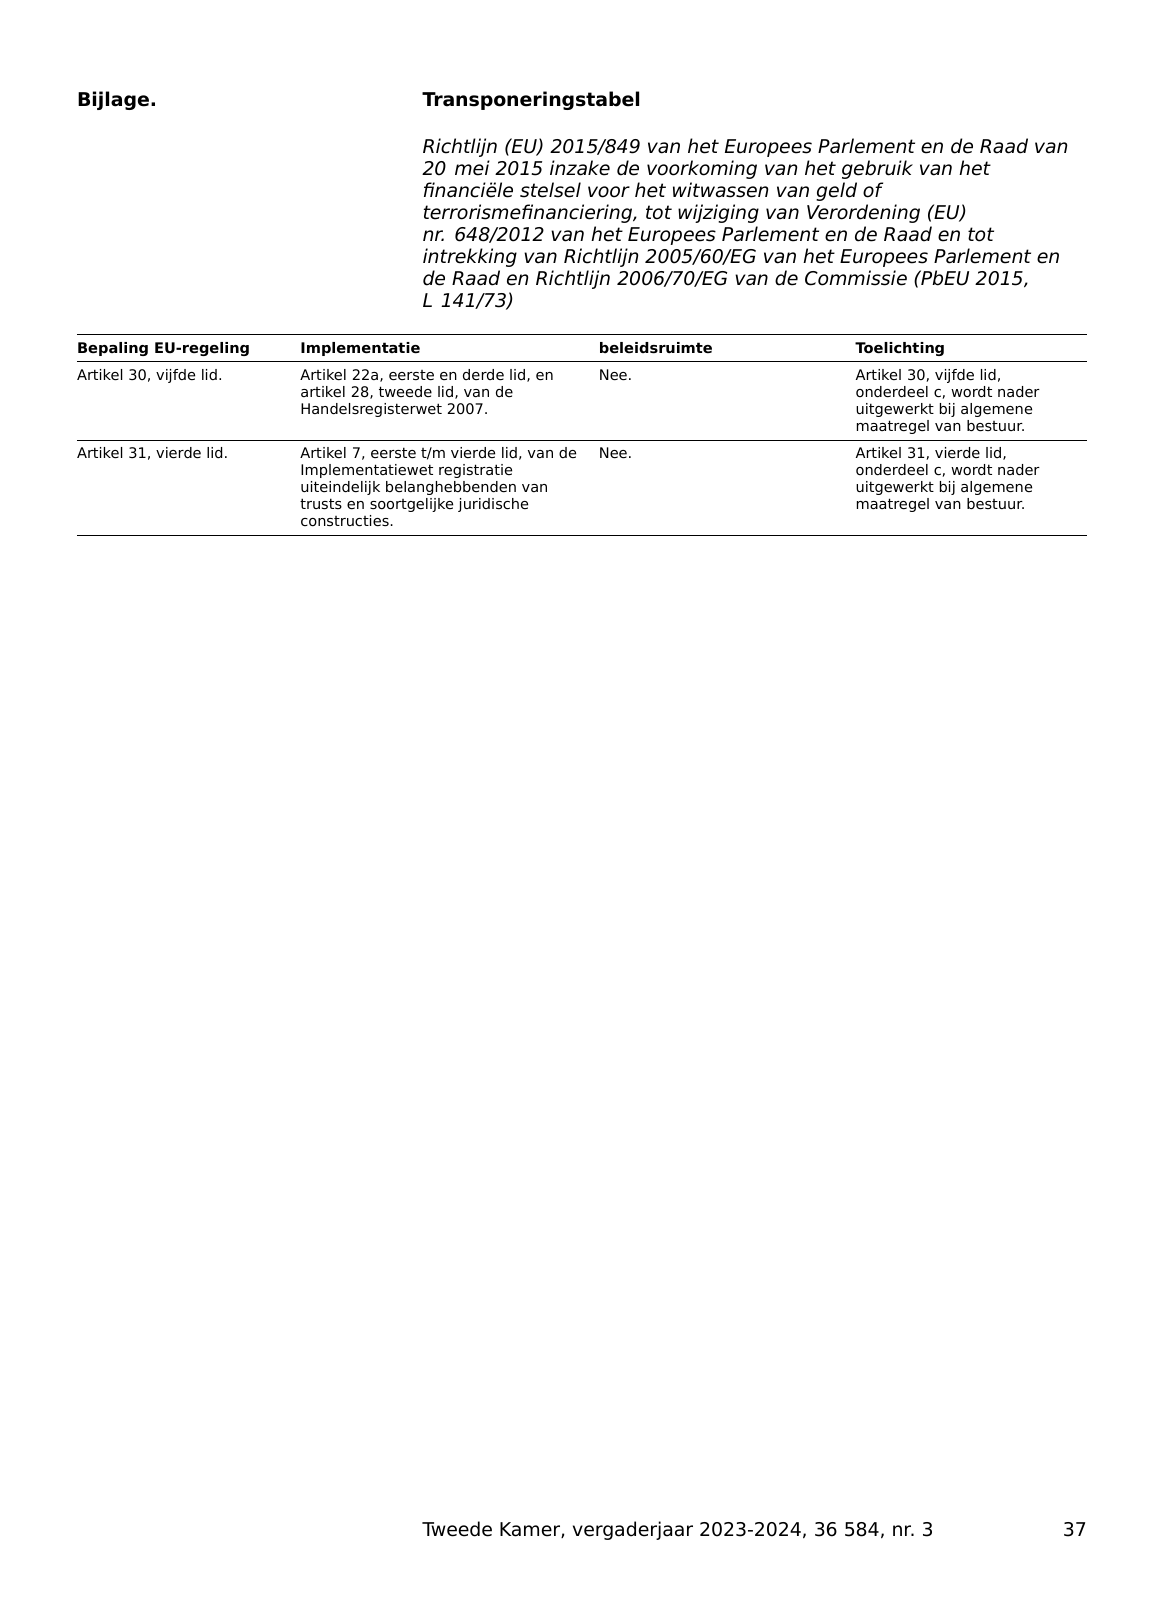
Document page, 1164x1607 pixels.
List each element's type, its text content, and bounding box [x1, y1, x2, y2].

table_header Implementatie [294, 335, 593, 361]
table_cell Artikel 22a, eerste en derde lid, en artikel 28, tweede lid, van de Handelsregisterwet 2007. [294, 362, 593, 439]
table_cell Artikel 31, vierde lid. [77, 441, 294, 535]
table_cell Artikel 30, vijfde lid. [77, 362, 294, 439]
table_header Bepaling EU-regeling [77, 335, 294, 361]
table_header beleidsruimte [593, 335, 849, 361]
table_cell Nee. [593, 441, 849, 535]
table_cell Artikel 31, vierde lid, onderdeel c, wordt nader uitgewerkt bij algemene maatregel van bestuur. [850, 441, 1087, 535]
subtitle Richtlijn (EU) 2015/849 van het Europees Parlement en de Raad van 20 mei 2015 inzake de voorkoming van het gebruik van het financiële stelsel voor het witwassen van geld of terrorismefinanciering, tot wijziging van Verordening (EU) nr. 648/2012 van het Europees Parlement en de Raad en tot intrekking van Richtlijn 2005/60/EG van het Europees Parlement en de Raad en Richtlijn 2006/70/EG van de Commissie (PbEU 2015, L 141/73) [422, 136, 1087, 312]
table_header Toelichting [850, 335, 1087, 361]
table_cell Artikel 30, vijfde lid, onderdeel c, wordt nader uitgewerkt bij algemene maatregel van bestuur. [850, 362, 1087, 439]
table_cell Nee. [593, 362, 849, 439]
table_cell Artikel 7, eerste t/m vierde lid, van de Implementatiewet registratie uiteindelijk belanghebbenden van trusts en soortgelijke juridische constructies. [294, 441, 593, 535]
subtitle Bijlage. Transponeringstabel [77, 89, 1087, 111]
